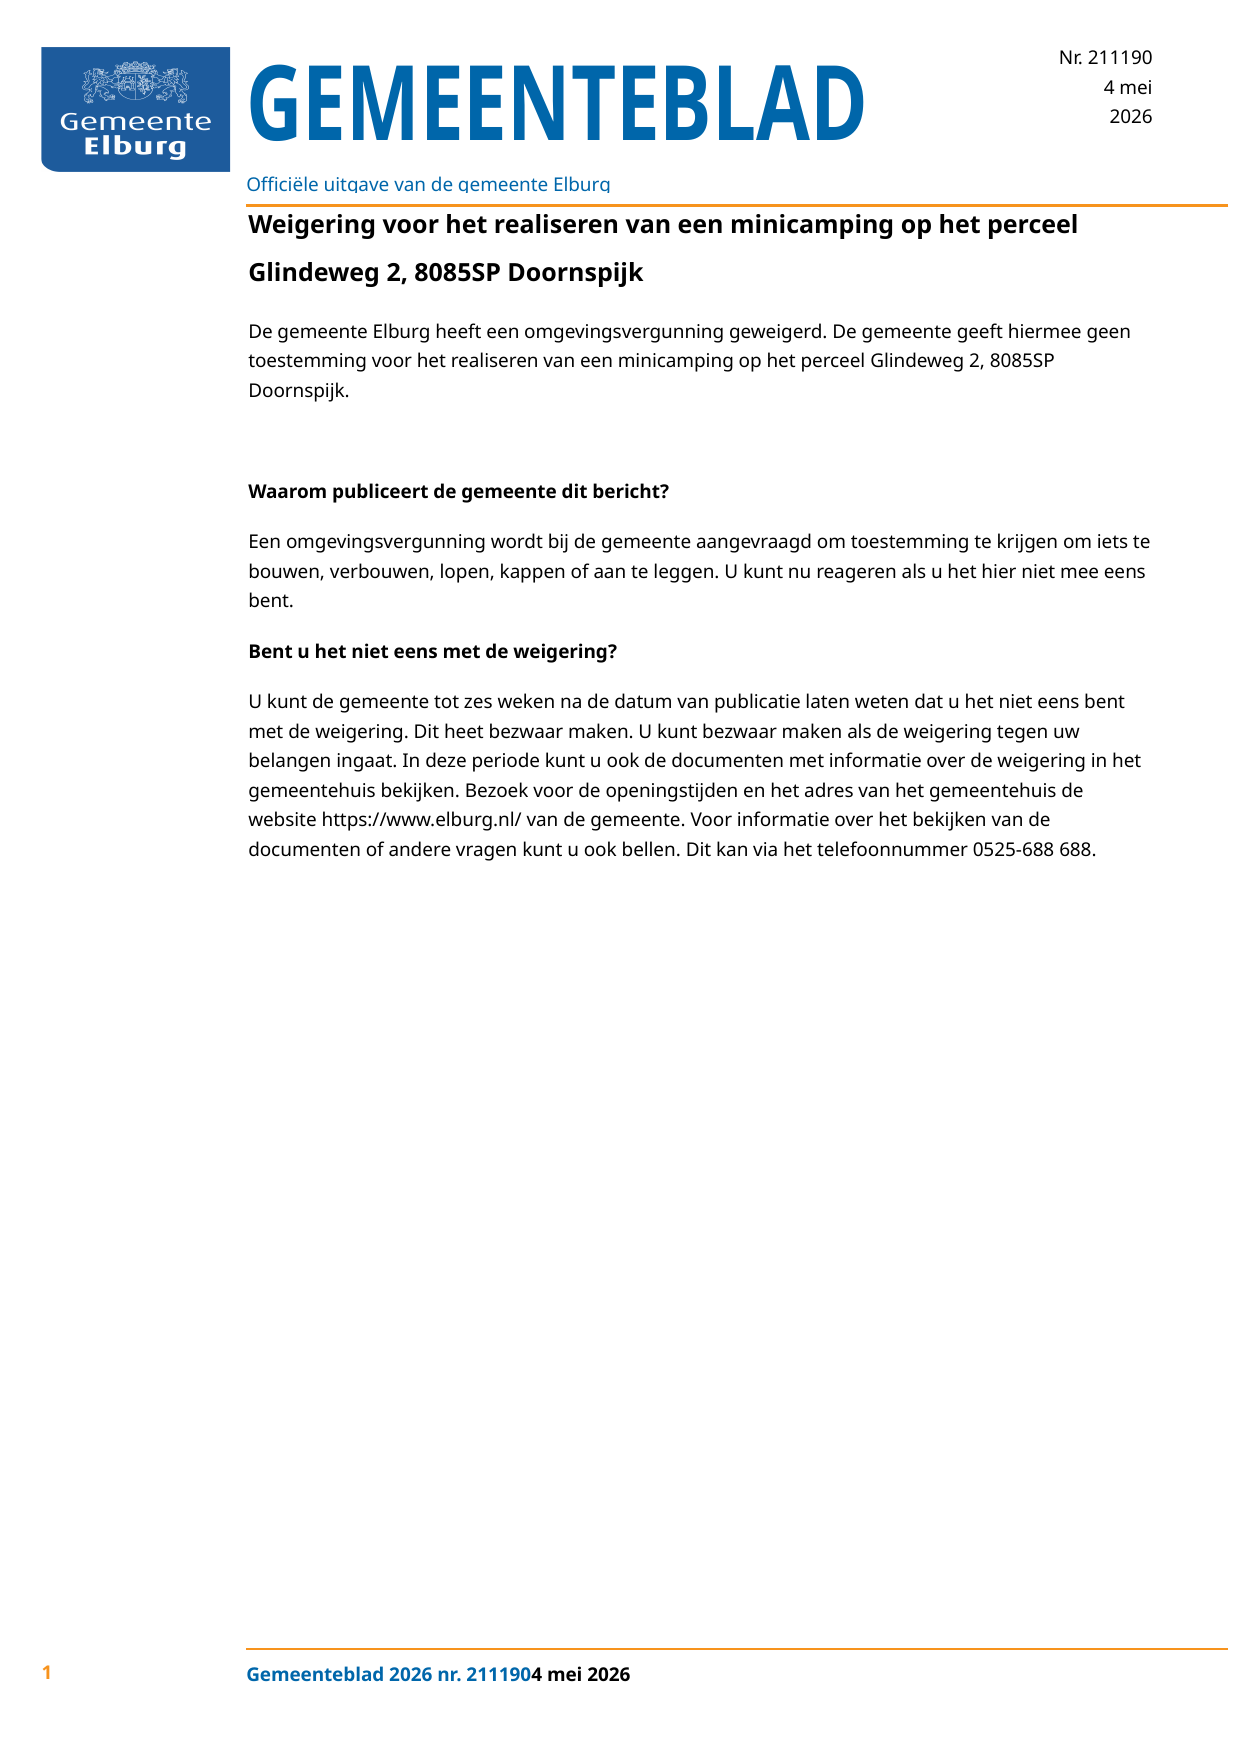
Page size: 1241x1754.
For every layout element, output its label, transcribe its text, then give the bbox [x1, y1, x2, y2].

picture [41, 47, 231, 172]
text Een omgevingsvergunning wordt bij de gemeente aangevraagd om toestemming te krijgen om iets te bouwen, verbouwen, lopen, kappen of aan te leggen. U kunt nu reageren als u het hier niet mee eens bent. [248, 528, 1152, 613]
text Waarom publiceert de gemeente dit bericht? [248, 478, 1152, 504]
text Bent u het niet eens met de weigering? [248, 638, 1152, 664]
text Weigering voor het realiseren van een minicamping op het perceel Glindeweg 2, 8085SP Doornspijk [248, 207, 1152, 288]
text U kunt de gemeente tot zes weken na de datum van publicatie laten weten dat u het niet eens bent met de weigering. Dit heet bezwaar maken. U kunt bezwaar maken als de weigering tegen uw belangen ingaat. In deze periode kunt u ook de documenten met informatie over de weigering in het gemeentehuis bekijken. Bezoek voor de openingstijden en het adres van het gemeentehuis de website https://www.elburg.nl/ van de gemeente. Voor informatie over het bekijken van de documenten of andere vragen kunt u ook bellen. Dit kan via het telefoonnummer 0525-688 688. [248, 688, 1152, 862]
text De gemeente Elburg heeft een omgevingsvergunning geweigerd. De gemeente geeft hiermee geen toestemming voor het realiseren van een minicamping op het perceel Glindeweg 2, 8085SP Doornspijk. [248, 318, 1152, 403]
